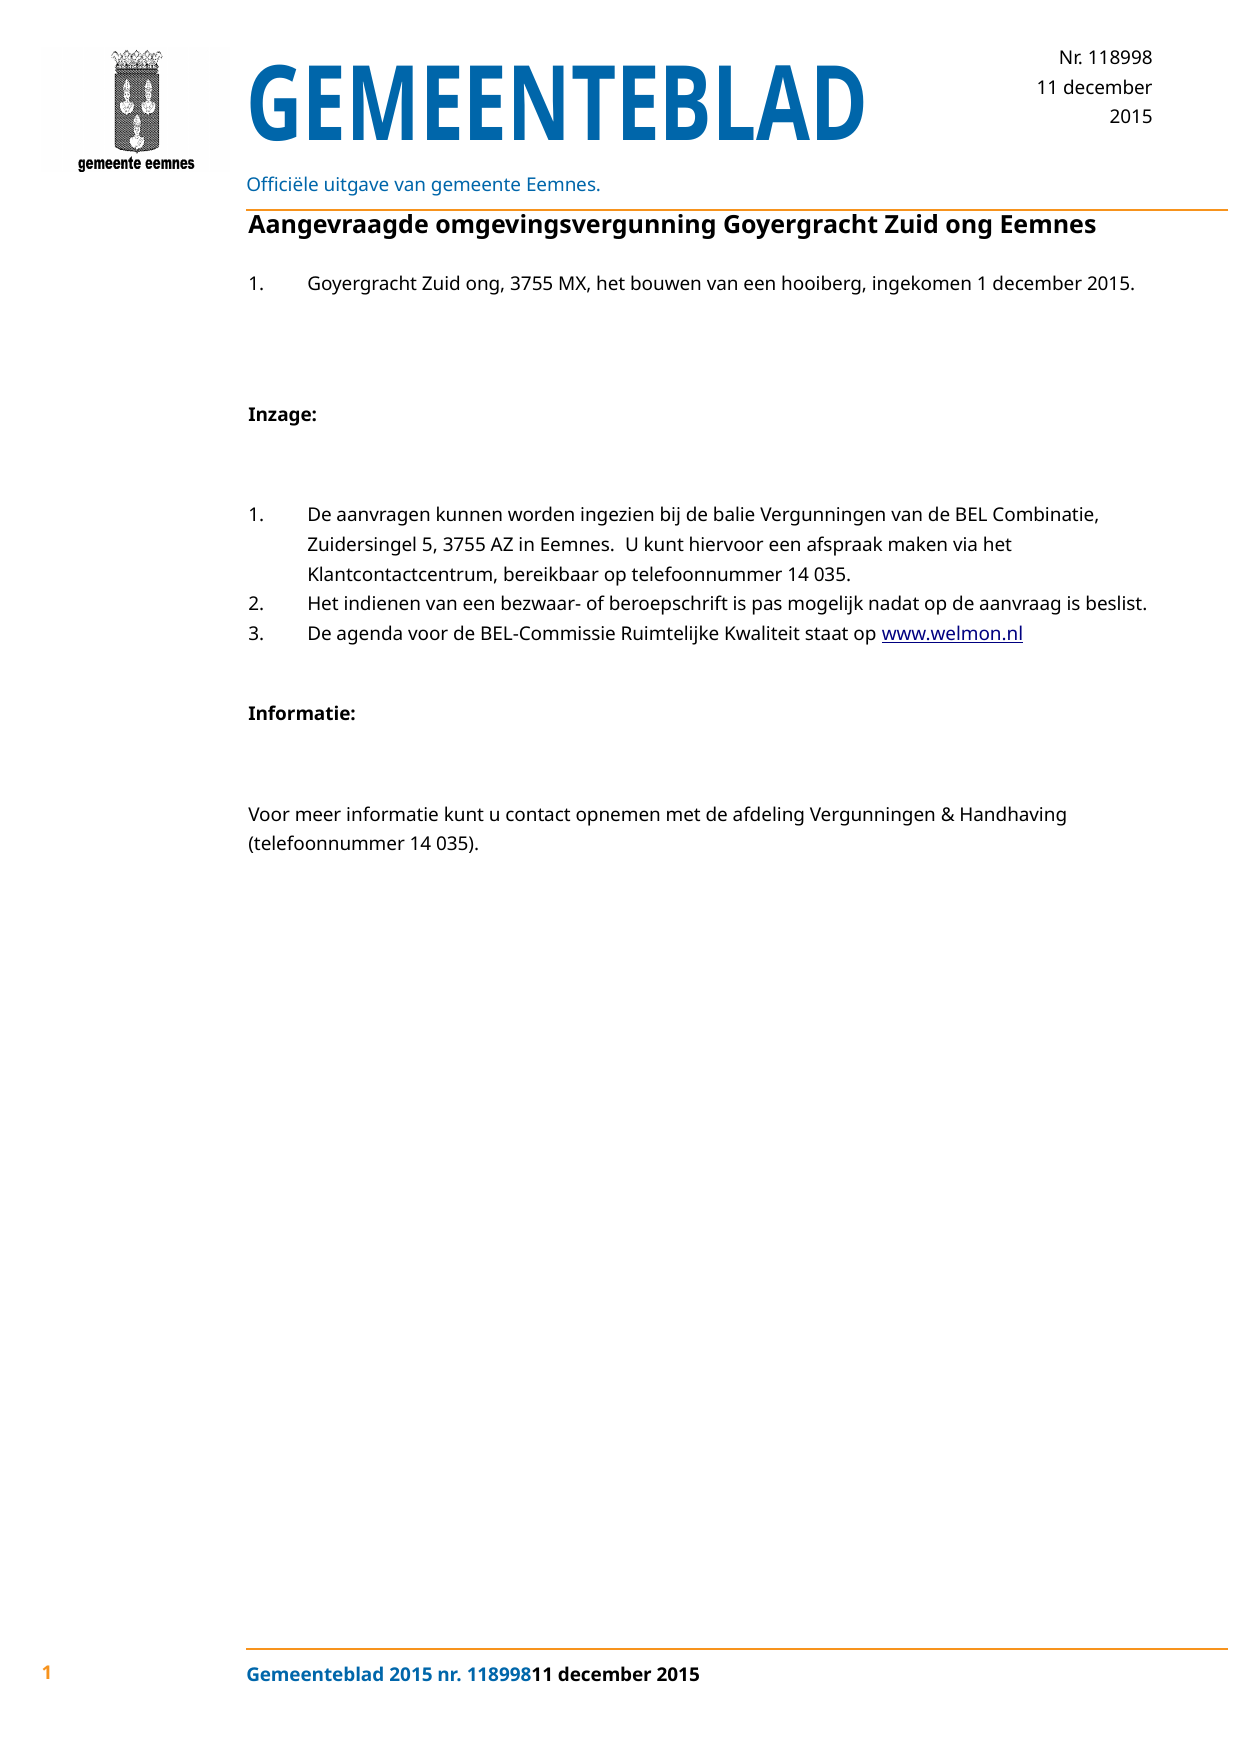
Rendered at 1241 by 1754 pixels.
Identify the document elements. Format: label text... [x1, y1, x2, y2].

list De agenda voor de BEL-Commissie Ruimtelijke Kwaliteit staat op www.welmon.nl [248, 620, 1152, 646]
text Informatie: [248, 700, 1152, 726]
text Voor meer informatie kunt u contact opnemen met de afdeling Vergunningen & Handhaving (telefoonnummer 14 035). [248, 801, 1152, 856]
text Aangevraagde omgevingsvergunning Goyergracht Zuid ong Eemnes [248, 211, 1152, 241]
list De aanvragen kunnen worden ingezien bij de balie Vergunningen van de BEL Combinatie, Zuidersingel 5, 3755 AZ in Eemnes. U kunt hiervoor een afspraak maken via het Klantcontactcentrum, bereikbaar op telefoonnummer 14 035. [248, 502, 1152, 586]
picture [41, 47, 231, 172]
text Inzage: [248, 401, 1152, 426]
list Het indienen van een bezwaar- of beroepschrift is pas mogelijk nadat op de aanvraag is beslist. [248, 590, 1152, 616]
list Goyergracht Zuid ong, 3755 MX, het bouwen van een hooiberg, ingekomen 1 december 2015. [248, 270, 1152, 296]
